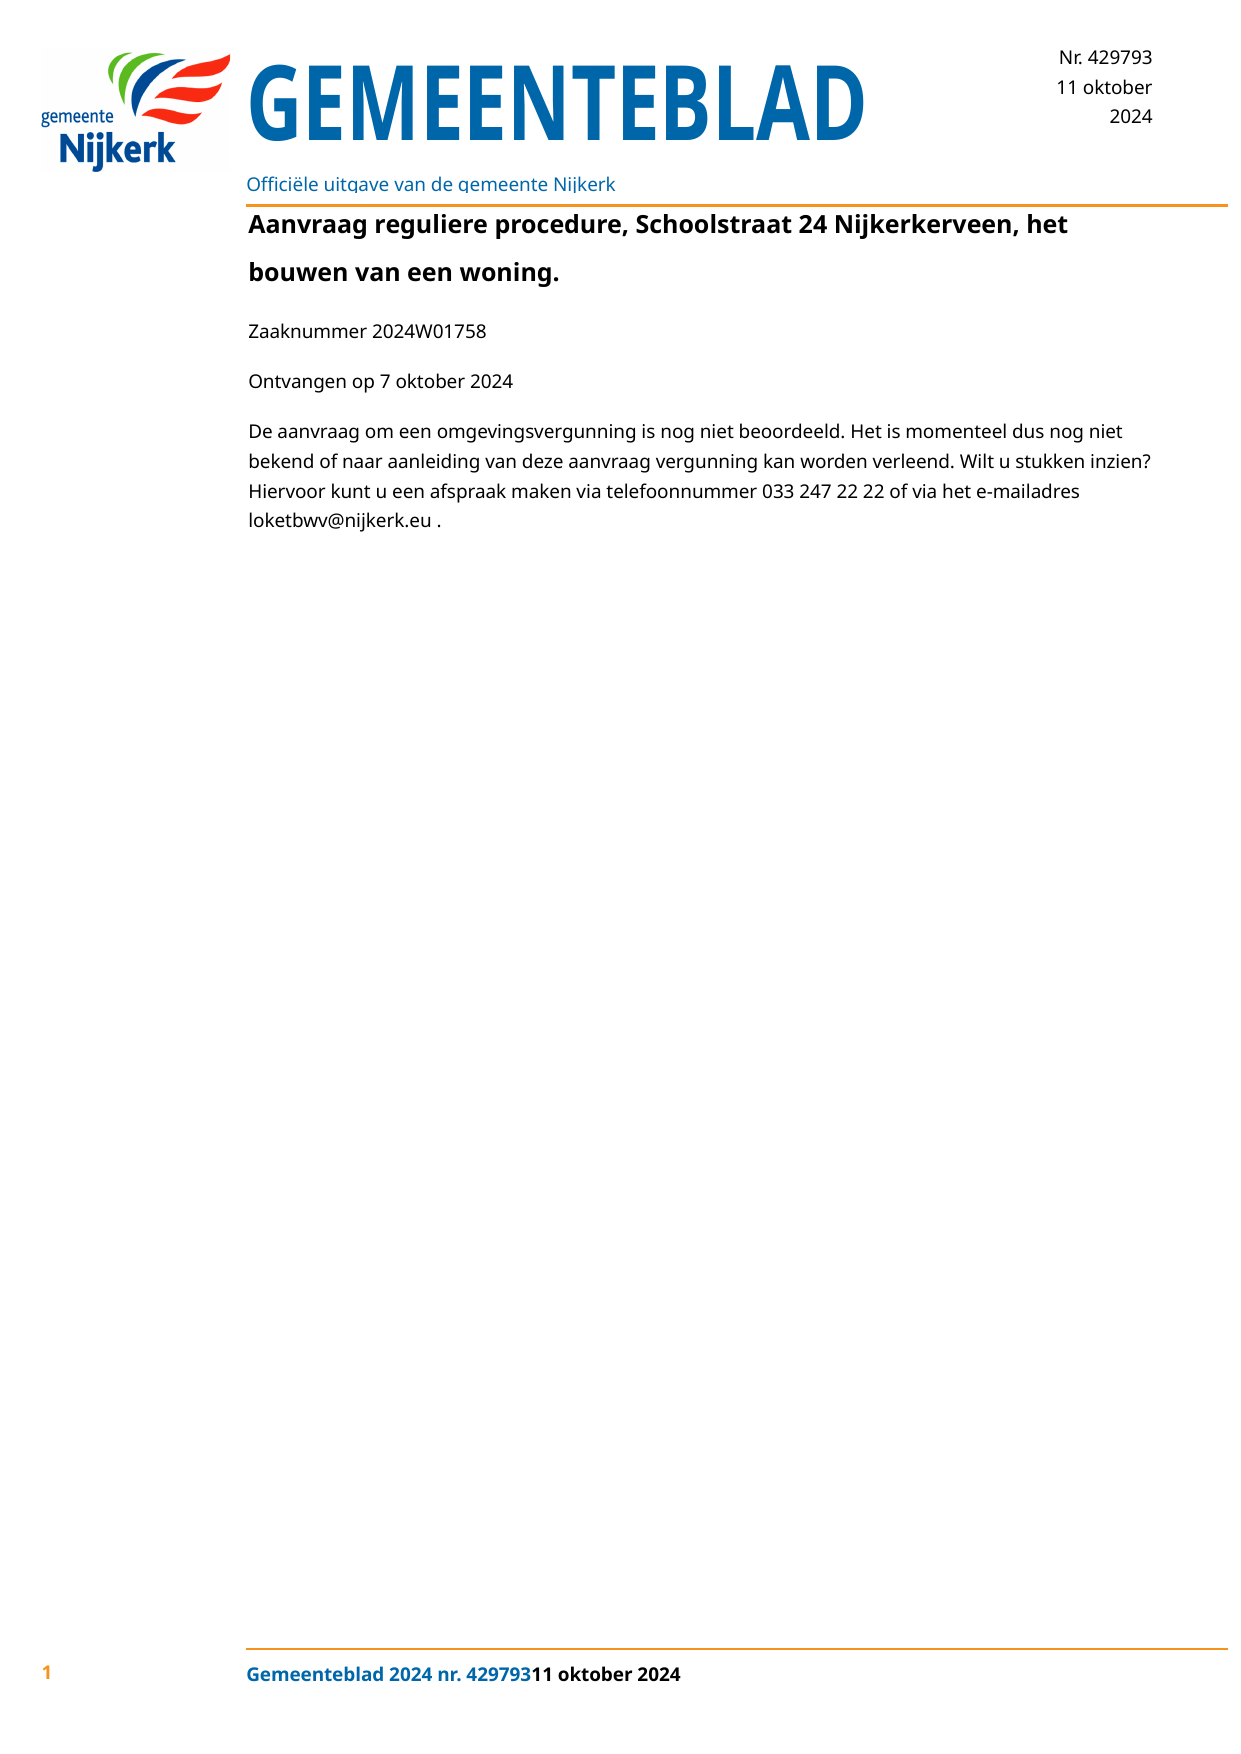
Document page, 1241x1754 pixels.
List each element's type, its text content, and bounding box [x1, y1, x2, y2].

picture [41, 47, 231, 172]
text Ontvangen op 7 oktober 2024 [248, 368, 1152, 394]
text De aanvraag om een omgevingsvergunning is nog niet beoordeeld. Het is momenteel dus nog niet bekend of naar aanleiding van deze aanvraag vergunning kan worden verleend. Wilt u stukken inzien? Hiervoor kunt u een afspraak maken via telefoonnummer 033 247 22 22 of via het e-mailadres loketbwv@nijkerk.eu . [248, 419, 1152, 533]
text Zaaknummer 2024W01758 [248, 318, 1152, 344]
text Aanvraag reguliere procedure, Schoolstraat 24 Nijkerkerveen, het bouwen van een woning. [248, 207, 1152, 288]
